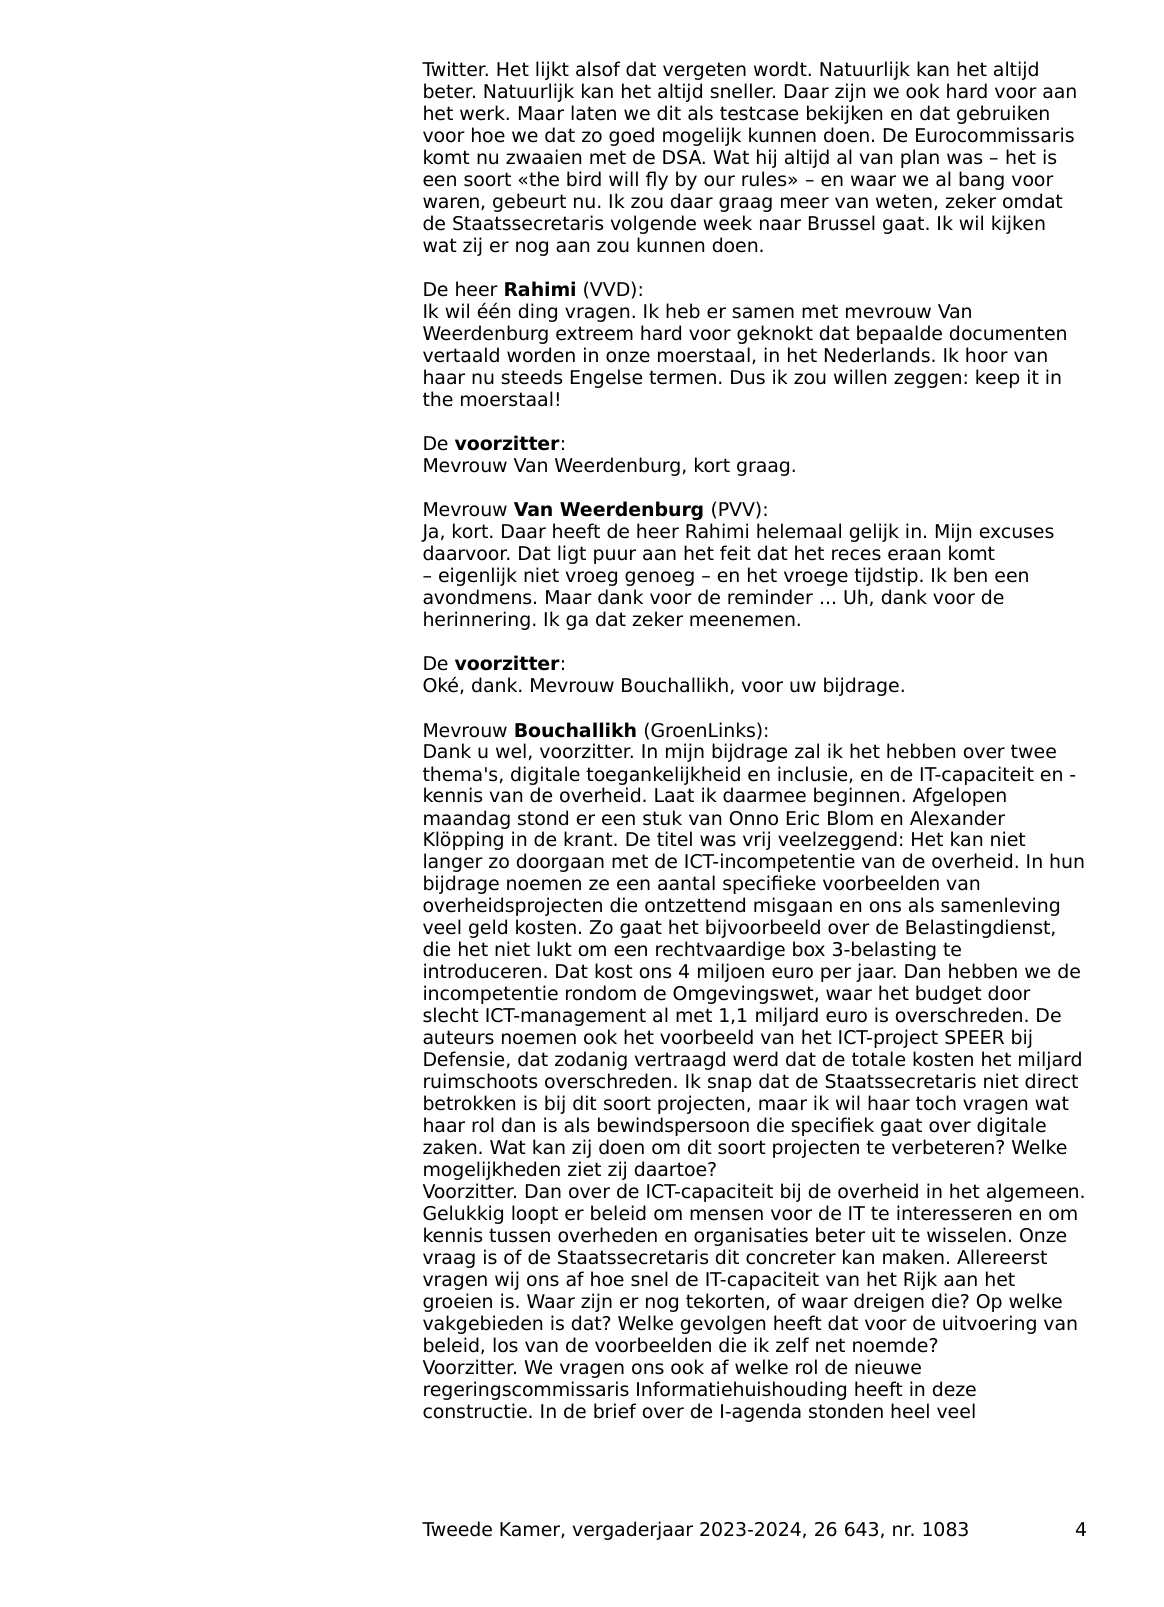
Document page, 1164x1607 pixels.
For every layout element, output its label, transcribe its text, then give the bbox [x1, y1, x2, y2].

text Dank u wel, voorzitter. In mijn bijdrage zal ik het hebben over twee thema's, digitale toegankelijkheid en inclusie, en de IT-capaciteit en -kennis van de overheid. Laat ik daarmee beginnen. Afgelopen maandag stond er een stuk van Onno Eric Blom en Alexander Klöpping in de krant. De titel was vrij veelzeggend: Het kan niet langer zo doorgaan met de ICT-incompetentie van de overheid. In hun bijdrage noemen ze een aantal specifieke voorbeelden van overheidsprojecten die ontzettend misgaan en ons als samenleving veel geld kosten. Zo gaat het bijvoorbeeld over de Belastingdienst, die het niet lukt om een rechtvaardige box 3-belasting te introduceren. Dat kost ons 4 miljoen euro per jaar. Dan hebben we de incompetentie rondom de Omgevingswet, waar het budget door slecht ICT-management al met 1,1 miljard euro is overschreden. De auteurs noemen ook het voorbeeld van het ICT-project SPEER bij Defensie, dat zodanig vertraagd werd dat de totale kosten het miljard ruimschoots overschreden. Ik snap dat de Staatssecretaris niet direct betrokken is bij dit soort projecten, maar ik wil haar toch vragen wat haar rol dan is als bewindspersoon die specifiek gaat over digitale zaken. Wat kan zij doen om dit soort projecten te verbeteren? Welke mogelijkheden ziet zij daartoe? [422, 741, 1087, 1181]
text Mevrouw Van Weerdenburg (PVV): [422, 499, 1087, 521]
text Ja, kort. Daar heeft de heer Rahimi helemaal gelijk in. Mijn excuses daarvoor. Dat ligt puur aan het feit dat het reces eraan komt – eigenlijk niet vroeg genoeg – en het vroege tijdstip. Ik ben een avondmens. Maar dank voor de reminder ... Uh, dank voor de herinnering. Ik ga dat zeker meenemen. [422, 521, 1087, 631]
text Twitter. Het lijkt alsof dat vergeten wordt. Natuurlijk kan het altijd beter. Natuurlijk kan het altijd sneller. Daar zijn we ook hard voor aan het werk. Maar laten we dit als testcase bekijken en dat gebruiken voor hoe we dat zo goed mogelijk kunnen doen. De Eurocommissaris komt nu zwaaien met de DSA. Wat hij altijd al van plan was – het is een soort «the bird will fly by our rules» – en waar we al bang voor waren, gebeurt nu. Ik zou daar graag meer van weten, zeker omdat de Staatssecretaris volgende week naar Brussel gaat. Ik wil kijken wat zij er nog aan zou kunnen doen. [422, 59, 1087, 257]
text Voorzitter. We vragen ons ook af welke rol de nieuwe regeringscommissaris Informatiehuishouding heeft in deze constructie. In de brief over de I-agenda stonden heel veel [422, 1357, 1087, 1423]
text De voorzitter: [422, 653, 1087, 675]
text Ik wil één ding vragen. Ik heb er samen met mevrouw Van Weerdenburg extreem hard voor geknokt dat bepaalde documenten vertaald worden in onze moerstaal, in het Nederlands. Ik hoor van haar nu steeds Engelse termen. Dus ik zou willen zeggen: keep it in the moerstaal! [422, 301, 1087, 411]
text De voorzitter: [422, 433, 1087, 455]
text Oké, dank. Mevrouw Bouchallikh, voor uw bijdrage. [422, 675, 1087, 697]
text Mevrouw Bouchallikh (GroenLinks): [422, 719, 1087, 741]
text Voorzitter. Dan over de ICT-capaciteit bij de overheid in het algemeen. Gelukkig loopt er beleid om mensen voor de IT te interesseren en om kennis tussen overheden en organisaties beter uit te wisselen. Onze vraag is of de Staatssecretaris dit concreter kan maken. Allereerst vragen wij ons af hoe snel de IT-capaciteit van het Rijk aan het groeien is. Waar zijn er nog tekorten, of waar dreigen die? Op welke vakgebieden is dat? Welke gevolgen heeft dat voor de uitvoering van beleid, los van de voorbeelden die ik zelf net noemde? [422, 1181, 1087, 1357]
text Mevrouw Van Weerdenburg, kort graag. [422, 455, 1087, 477]
text De heer Rahimi (VVD): [422, 279, 1087, 301]
